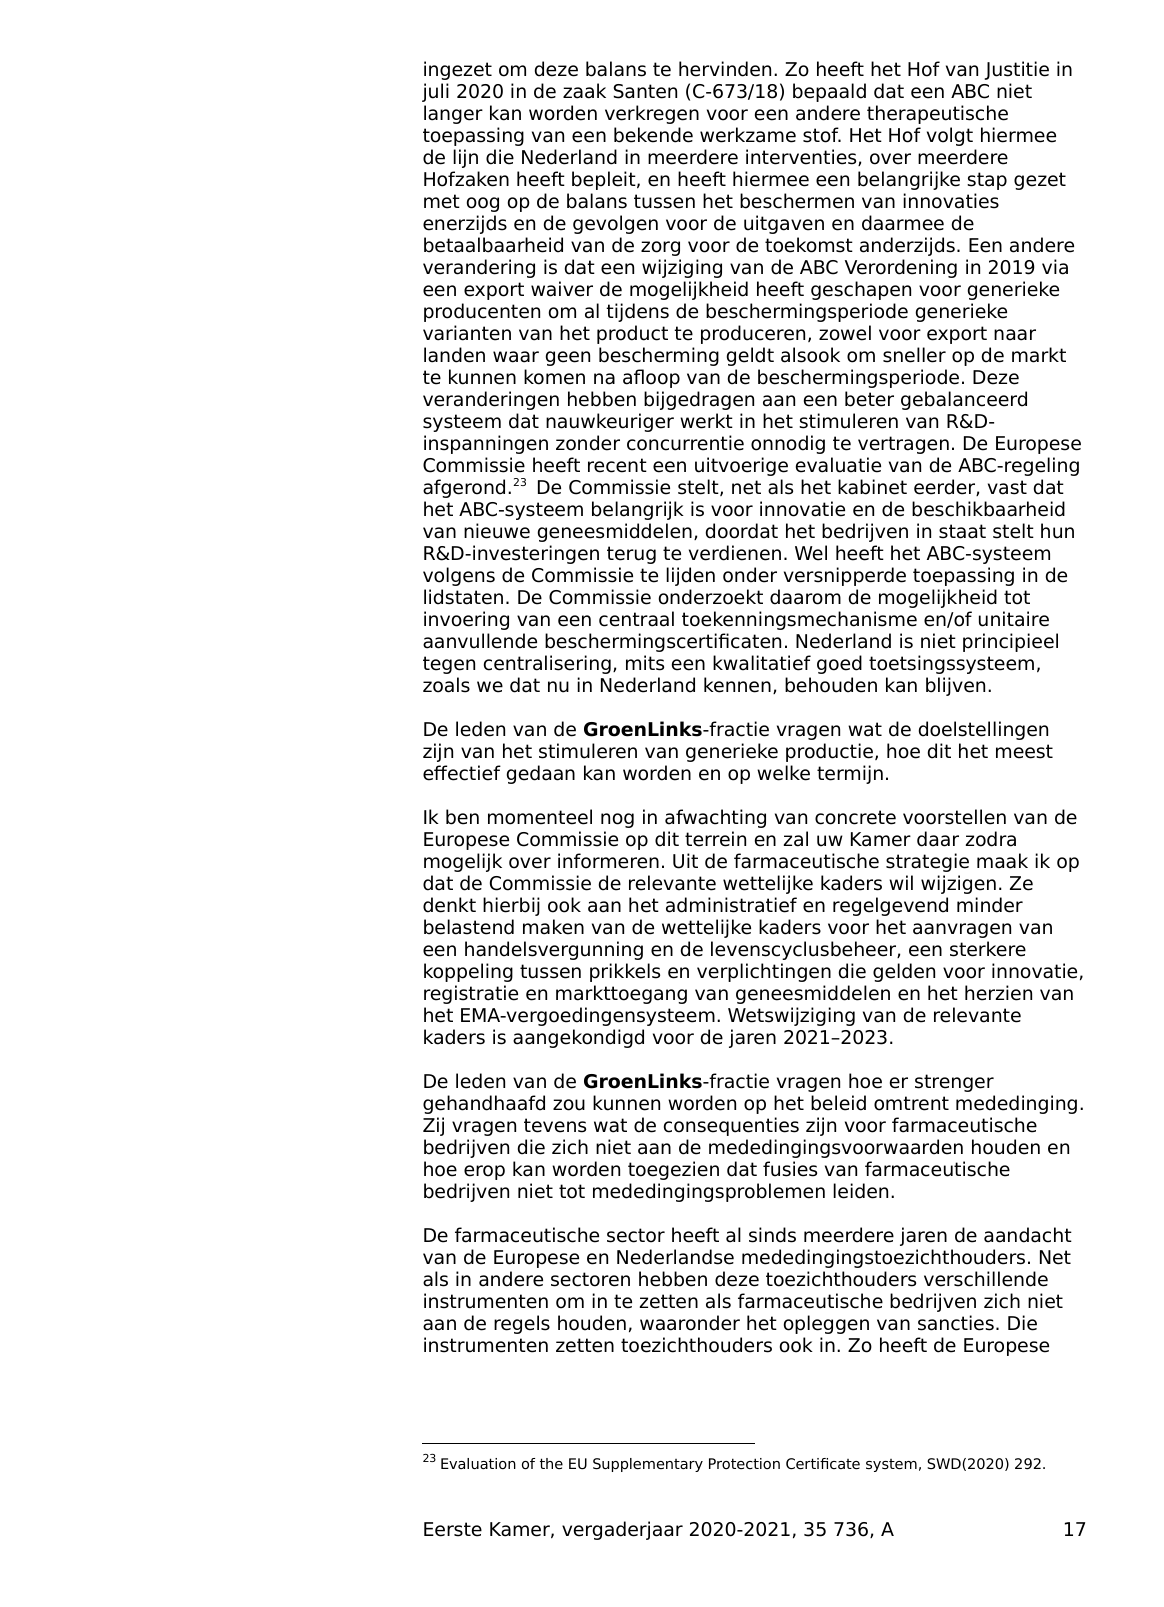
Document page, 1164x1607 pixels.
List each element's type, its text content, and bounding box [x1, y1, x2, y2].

text De leden van de GroenLinks-fractie vragen hoe er strenger gehandhaafd zou kunnen worden op het beleid omtrent mededinging. Zij vragen tevens wat de consequenties zijn voor farmaceutische bedrijven die zich niet aan de mededingingsvoorwaarden houden en hoe erop kan worden toegezien dat fusies van farmaceutische bedrijven niet tot mededingingsproblemen leiden. [422, 1071, 1087, 1203]
text ingezet om deze balans te hervinden. Zo heeft het Hof van Justitie in juli 2020 in de zaak Santen (C-673/18) bepaald dat een ABC niet langer kan worden verkregen voor een andere therapeutische toepassing van een bekende werkzame stof. Het Hof volgt hiermee de lijn die Nederland in meerdere interventies, over meerdere Hofzaken heeft bepleit, en heeft hiermee een belangrijke stap gezet met oog op de balans tussen het beschermen van innovaties enerzijds en de gevolgen voor de uitgaven en daarmee de betaalbaarheid van de zorg voor de toekomst anderzijds. Een andere verandering is dat een wijziging van de ABC Verordening in 2019 via een export waiver de mogelijkheid heeft geschapen voor generieke producenten om al tijdens de beschermingsperiode generieke varianten van het product te produceren, zowel voor export naar landen waar geen bescherming geldt alsook om sneller op de markt te kunnen komen na afloop van de beschermingsperiode. Deze veranderingen hebben bijgedragen aan een beter gebalanceerd systeem dat nauwkeuriger werkt in het stimuleren van R&D-inspanningen zonder concurrentie onnodig te vertragen. De Europese Commissie heeft recent een uitvoerige evaluatie van de ABC-regeling afgerond. De Commissie stelt, net als het kabinet eerder, vast dat het ABC-systeem belangrijk is voor innovatie en de beschikbaarheid van nieuwe geneesmiddelen, doordat het bedrijven in staat stelt hun R&D-investeringen terug te verdienen. Wel heeft het ABC-systeem volgens de Commissie te lijden onder versnipperde toepassing in de lidstaten. De Commissie onderzoekt daarom de mogelijkheid tot invoering van een centraal toekenningsmechanisme en/of unitaire aanvullende beschermingscertificaten. Nederland is niet principieel tegen centralisering, mits een kwalitatief goed toetsingssysteem, zoals we dat nu in Nederland kennen, behouden kan blijven. [422, 59, 1087, 696]
text Ik ben momenteel nog in afwachting van concrete voorstellen van de Europese Commissie op dit terrein en zal uw Kamer daar zodra mogelijk over informeren. Uit de farmaceutische strategie maak ik op dat de Commissie de relevante wettelijke kaders wil wijzigen. Ze denkt hierbij ook aan het administratief en regelgevend minder belastend maken van de wettelijke kaders voor het aanvragen van een handelsvergunning en de levenscyclusbeheer, een sterkere koppeling tussen prikkels en verplichtingen die gelden voor innovatie, registratie en markttoegang van geneesmiddelen en het herzien van het EMA-vergoedingensysteem. Wetswijziging van de relevante kaders is aangekondigd voor de jaren 2021–2023. [422, 807, 1087, 1048]
text Evaluation of the EU Supplementary Protection Certificate system, SWD(2020) 292. [422, 1452, 1087, 1474]
text De farmaceutische sector heeft al sinds meerdere jaren de aandacht van de Europese en Nederlandse mededingingstoezichthouders. Net als in andere sectoren hebben deze toezichthouders verschillende instrumenten om in te zetten als farmaceutische bedrijven zich niet aan de regels houden, waaronder het opleggen van sancties. Die instrumenten zetten toezichthouders ook in. Zo heeft de Europese [422, 1225, 1087, 1357]
text De leden van de GroenLinks-fractie vragen wat de doelstellingen zijn van het stimuleren van generieke productie, hoe dit het meest effectief gedaan kan worden en op welke termijn. [422, 719, 1087, 784]
